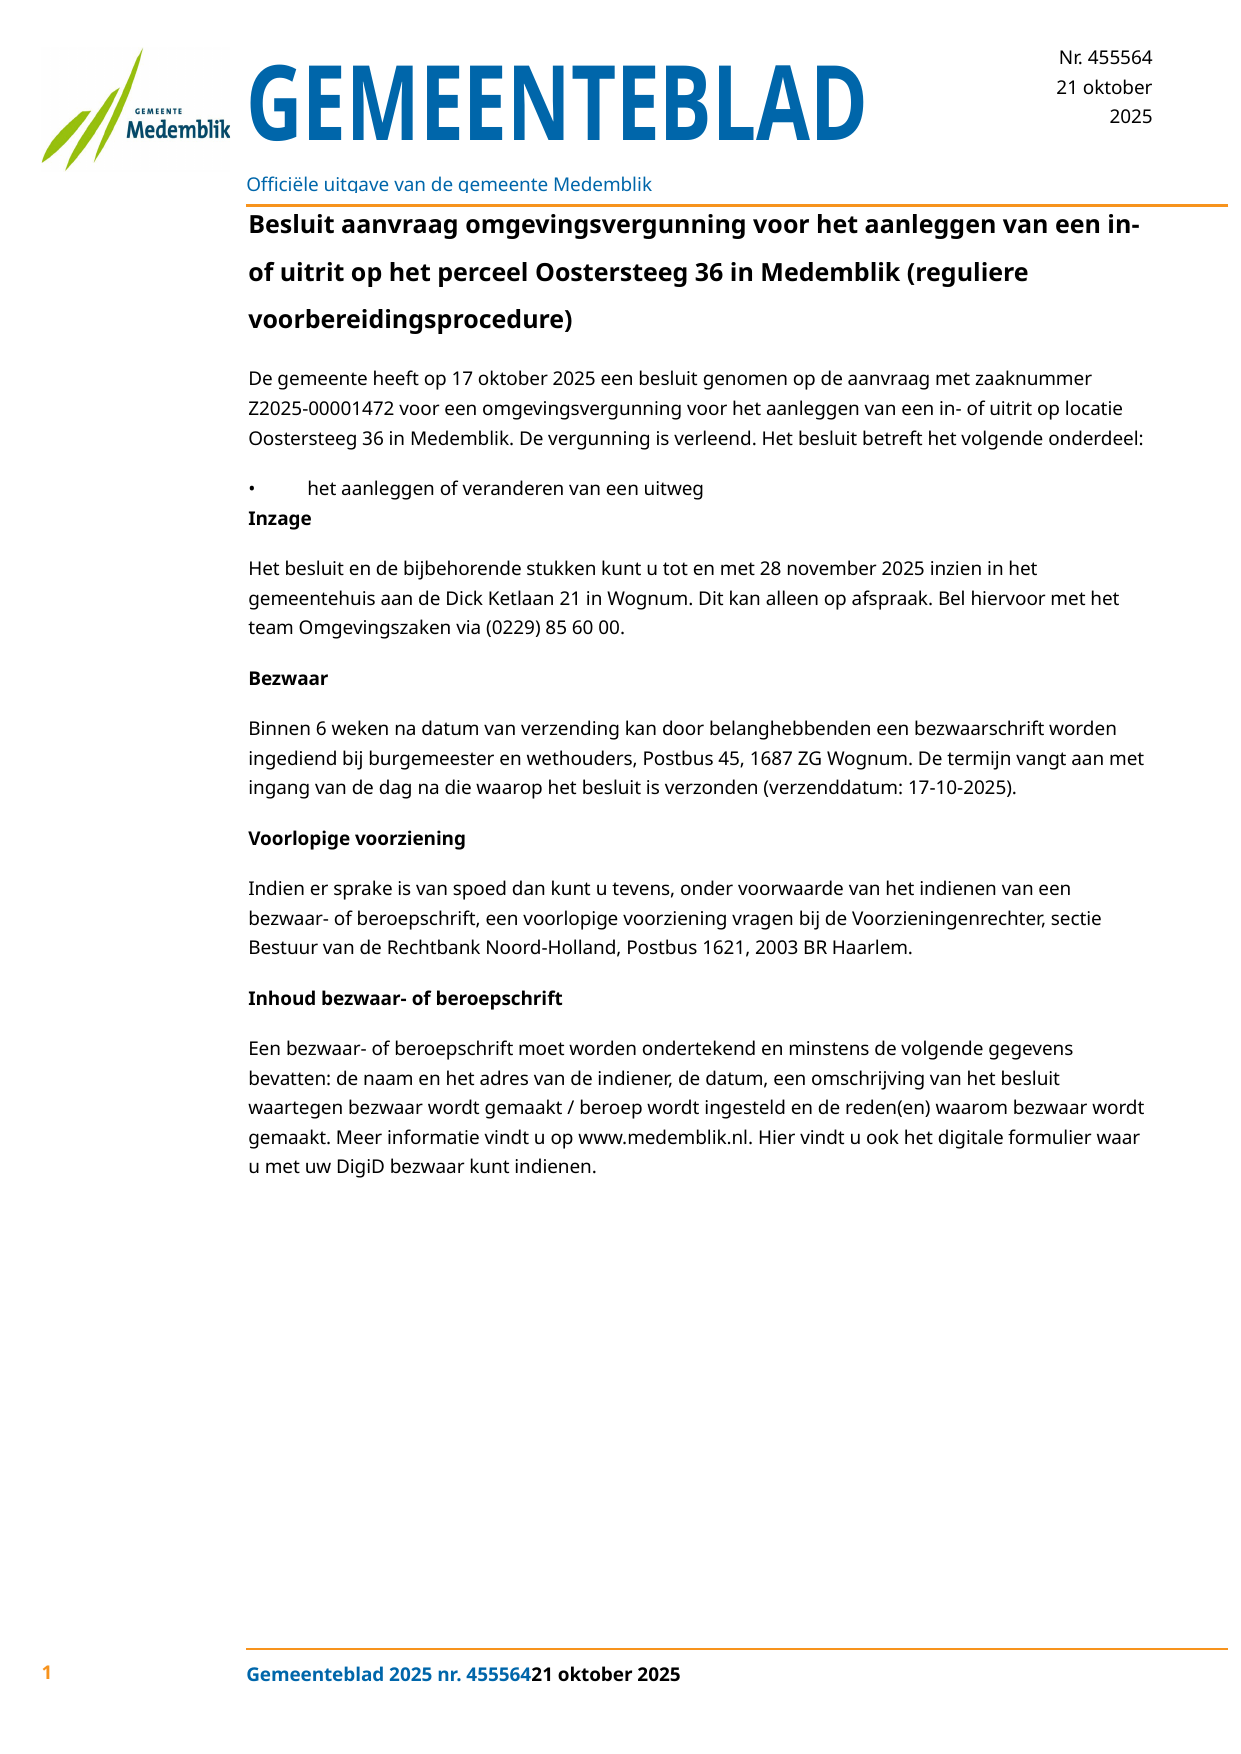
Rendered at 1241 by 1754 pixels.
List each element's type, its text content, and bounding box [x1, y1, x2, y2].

text Bezwaar [248, 665, 1152, 690]
text Het besluit en de bijbehorende stukken kunt u tot en met 28 november 2025 inzien in het gemeentehuis aan de Dick Ketlaan 21 in Wognum. Dit kan alleen op afspraak. Bel hiervoor met het team Omgevingszaken via (0229) 85 60 00. [248, 555, 1152, 640]
text Besluit aanvraag omgevingsvergunning voor het aanleggen van een in- of uitrit op het perceel Oostersteeg 36 in Medemblik (reguliere voorbereidingsprocedure) [248, 207, 1152, 336]
text De gemeente heeft op 17 oktober 2025 een besluit genomen op de aanvraag met zaaknummer Z2025-00001472 voor een omgevingsvergunning voor het aanleggen van een in- of uitrit op locatie Oostersteeg 36 in Medemblik. De vergunning is verleend. Het besluit betreft het volgende onderdeel: [248, 366, 1152, 450]
picture [41, 47, 231, 172]
text Inzage [248, 505, 1152, 530]
list het aanleggen of veranderen van een uitweg [248, 475, 1152, 501]
text Voorlopige voorziening [248, 825, 1152, 850]
text Inhoud bezwaar- of beroepschrift [248, 985, 1152, 1010]
text Een bezwaar- of beroepschrift moet worden ondertekend en minstens de volgende gegevens bevatten: de naam en het adres van de indiener, de datum, een omschrijving van het besluit waartegen bezwaar wordt gemaakt / beroep wordt ingesteld en de reden(en) waarom bezwaar wordt gemaakt. Meer informatie vindt u op www.medemblik.nl. Hier vindt u ook het digitale formulier waar u met uw DigiD bezwaar kunt indienen. [248, 1035, 1152, 1179]
text Binnen 6 weken na datum van verzending kan door belanghebbenden een bezwaarschrift worden ingediend bij burgemeester en wethouders, Postbus 45, 1687 ZG Wognum. De termijn vangt aan met ingang van de dag na die waarop het besluit is verzonden (verzenddatum: 17-10-2025). [248, 715, 1152, 800]
text Indien er sprake is van spoed dan kunt u tevens, onder voorwaarde van het indienen van een bezwaar- of beroepschrift, een voorlopige voorziening vragen bij de Voorzieningenrechter, sectie Bestuur van de Rechtbank Noord-Holland, Postbus 1621, 2003 BR Haarlem. [248, 875, 1152, 960]
